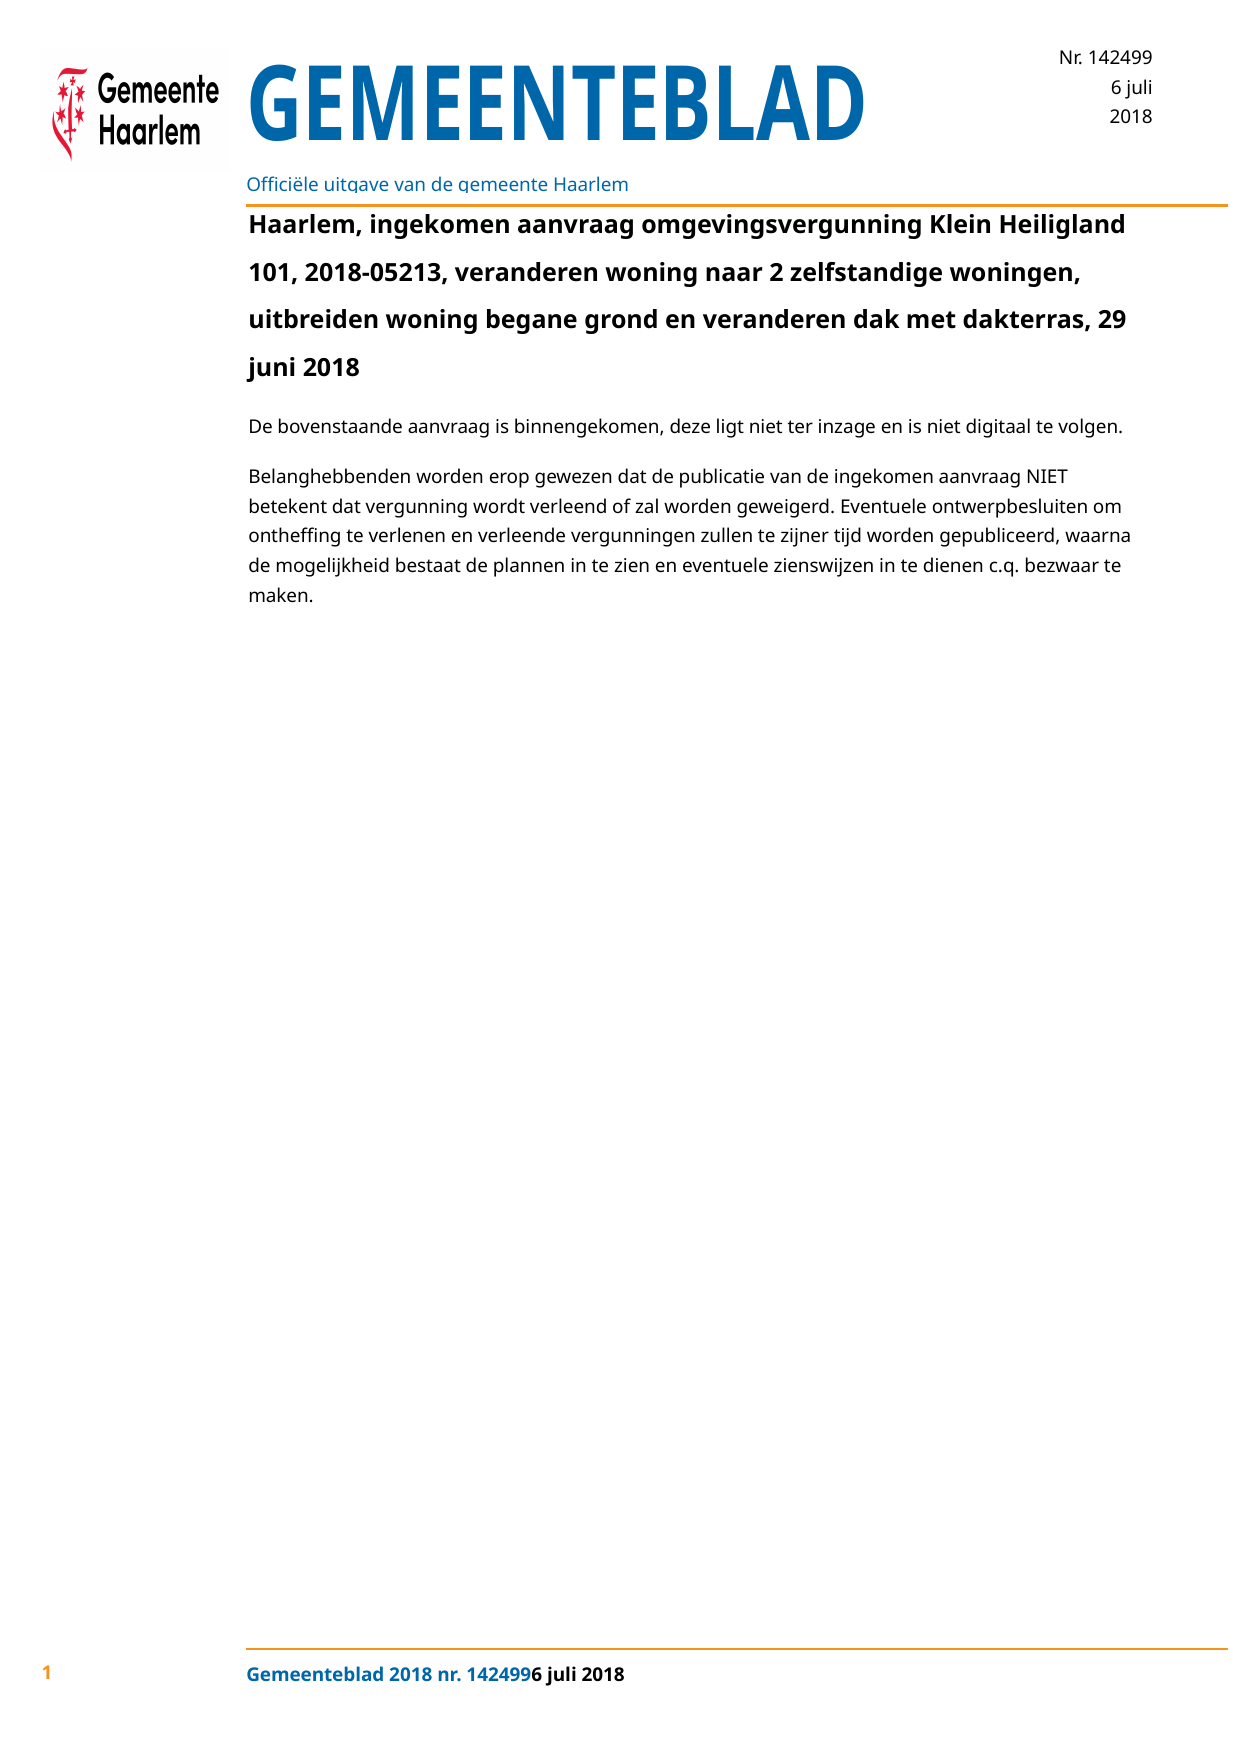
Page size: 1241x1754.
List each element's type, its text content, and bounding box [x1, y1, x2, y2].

picture [41, 47, 231, 172]
text Belanghebbenden worden erop gewezen dat de publicatie van de ingekomen aanvraag NIET betekent dat vergunning wordt verleend of zal worden geweigerd. Eventuele ontwerpbesluiten om ontheffing te verlenen en verleende vergunningen zullen te zijner tijd worden gepubliceerd, waarna de mogelijkheid bestaat de plannen in te zien en eventuele zienswijzen in te dienen c.q. bezwaar te maken. [248, 463, 1152, 608]
text De bovenstaande aanvraag is binnengekomen, deze ligt niet ter inzage en is niet digitaal te volgen. [248, 413, 1152, 439]
text Haarlem, ingekomen aanvraag omgevingsvergunning Klein Heiligland 101, 2018-05213, veranderen woning naar 2 zelfstandige woningen, uitbreiden woning begane grond en veranderen dak met dakterras, 29 juni 2018 [248, 207, 1152, 384]
